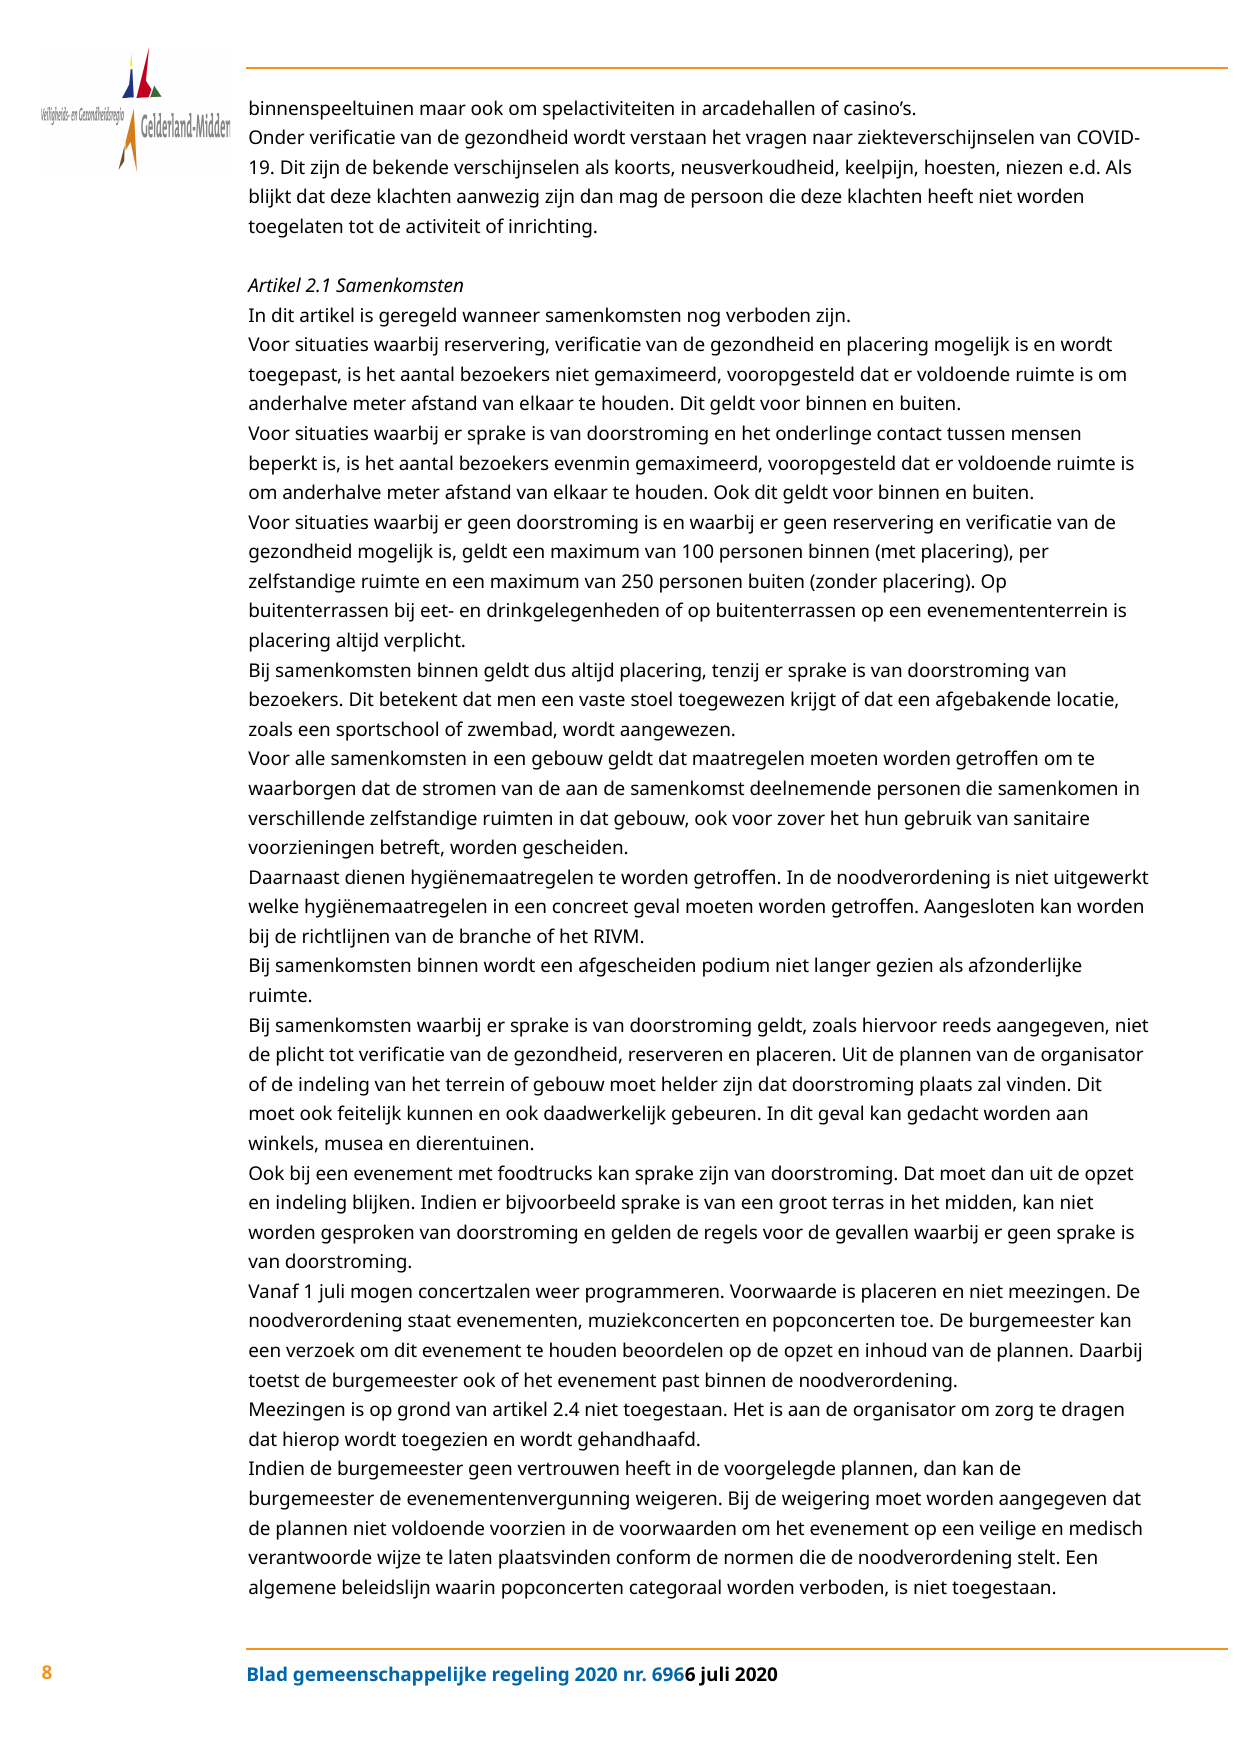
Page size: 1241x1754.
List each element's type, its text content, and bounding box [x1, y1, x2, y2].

text Voor situaties waarbij er sprake is van doorstroming en het onderlinge contact tussen mensen beperkt is, is het aantal bezoekers evenmin gemaximeerd, vooropgesteld dat er voldoende ruimte is om anderhalve meter afstand van elkaar te houden. Ook dit geldt voor binnen en buiten. [248, 420, 1152, 505]
text Ook bij een evenement met foodtrucks kan sprake zijn van doorstroming. Dat moet dan uit de opzet en indeling blijken. Indien er bijvoorbeeld sprake is van een groot terras in het midden, kan niet worden gesproken van doorstroming en gelden de regels voor de gevallen waarbij er geen sprake is van doorstroming. [248, 1160, 1152, 1274]
text Onder verificatie van de gezondheid wordt verstaan het vragen naar ziekteverschijnselen van COVID-19. Dit zijn de bekende verschijnselen als koorts, neusverkoudheid, keelpijn, hoesten, niezen e.d. Als blijkt dat deze klachten aanwezig zijn dan mag de persoon die deze klachten heeft niet worden toegelaten tot de activiteit of inrichting. [248, 124, 1152, 239]
text Vanaf 1 juli mogen concertzalen weer programmeren. Voorwaarde is placeren en niet meezingen. De noodverordening staat evenementen, muziekconcerten en popconcerten toe. De burgemeester kan een verzoek om dit evenement te houden beoordelen op de opzet en inhoud van de plannen. Daarbij toetst de burgemeester ook of het evenement past binnen de noodverordening. [248, 1278, 1152, 1393]
text Indien de burgemeester geen vertrouwen heeft in de voorgelegde plannen, dan kan de burgemeester de evenementenvergunning weigeren. Bij de weigering moet worden aangegeven dat de plannen niet voldoende voorzien in de voorwaarden om het evenement op een veilige en medisch verantwoorde wijze te laten plaatsvinden conform de normen die de noodverordening stelt. Een algemene beleidslijn waarin popconcerten categoraal worden verboden, is niet toegestaan. [248, 1456, 1152, 1600]
text Artikel 2.1 Samenkomsten [248, 272, 1152, 298]
text Voor situaties waarbij er geen doorstroming is en waarbij er geen reservering en verificatie van de gezondheid mogelijk is, geldt een maximum van 100 personen binnen (met placering), per zelfstandige ruimte en een maximum van 250 personen buiten (zonder placering). Op buitenterrassen bij eet- en drinkgelegenheden of op buitenterrassen op een evenemententerrein is placering altijd verplicht. [248, 509, 1152, 653]
text Daarnaast dienen hygiënemaatregelen te worden getroffen. In de noodverordening is niet uitgewerkt welke hygiënemaatregelen in een concreet geval moeten worden getroffen. Aangesloten kan worden bij de richtlijnen van de branche of het RIVM. [248, 864, 1152, 949]
text Bij samenkomsten binnen wordt een afgescheiden podium niet langer gezien als afzonderlijke ruimte. [248, 953, 1152, 1008]
text Bij samenkomsten binnen geldt dus altijd placering, tenzij er sprake is van doorstroming van bezoekers. Dit betekent dat men een vaste stoel toegewezen krijgt of dat een afgebakende locatie, zoals een sportschool of zwembad, wordt aangewezen. [248, 657, 1152, 742]
text Voor alle samenkomsten in een gebouw geldt dat maatregelen moeten worden getroffen om te waarborgen dat de stromen van de aan de samenkomst deelnemende personen die samenkomen in verschillende zelfstandige ruimten in dat gebouw, ook voor zover het hun gebruik van sanitaire voorzieningen betreft, worden gescheiden. [248, 746, 1152, 860]
text Meezingen is op grond van artikel 2.4 niet toegestaan. Het is aan de organisator om zorg te dragen dat hierop wordt toegezien en wordt gehandhaafd. [248, 1396, 1152, 1452]
text binnenspeeltuinen maar ook om spelactiviteiten in arcadehallen of casino’s. [248, 95, 1152, 121]
text Bij samenkomsten waarbij er sprake is van doorstroming geldt, zoals hiervoor reeds aangegeven, niet de plicht tot verificatie van de gezondheid, reserveren en placeren. Uit de plannen van de organisator of de indeling van het terrein of gebouw moet helder zijn dat doorstroming plaats zal vinden. Dit moet ook feitelijk kunnen en ook daadwerkelijk gebeuren. In dit geval kan gedacht worden aan winkels, musea en dierentuinen. [248, 1012, 1152, 1156]
text In dit artikel is geregeld wanneer samenkomsten nog verboden zijn. [248, 302, 1152, 328]
picture [41, 47, 231, 172]
text Voor situaties waarbij reservering, verificatie van de gezondheid en placering mogelijk is en wordt toegepast, is het aantal bezoekers niet gemaximeerd, vooropgesteld dat er voldoende ruimte is om anderhalve meter afstand van elkaar te houden. Dit geldt voor binnen en buiten. [248, 331, 1152, 416]
